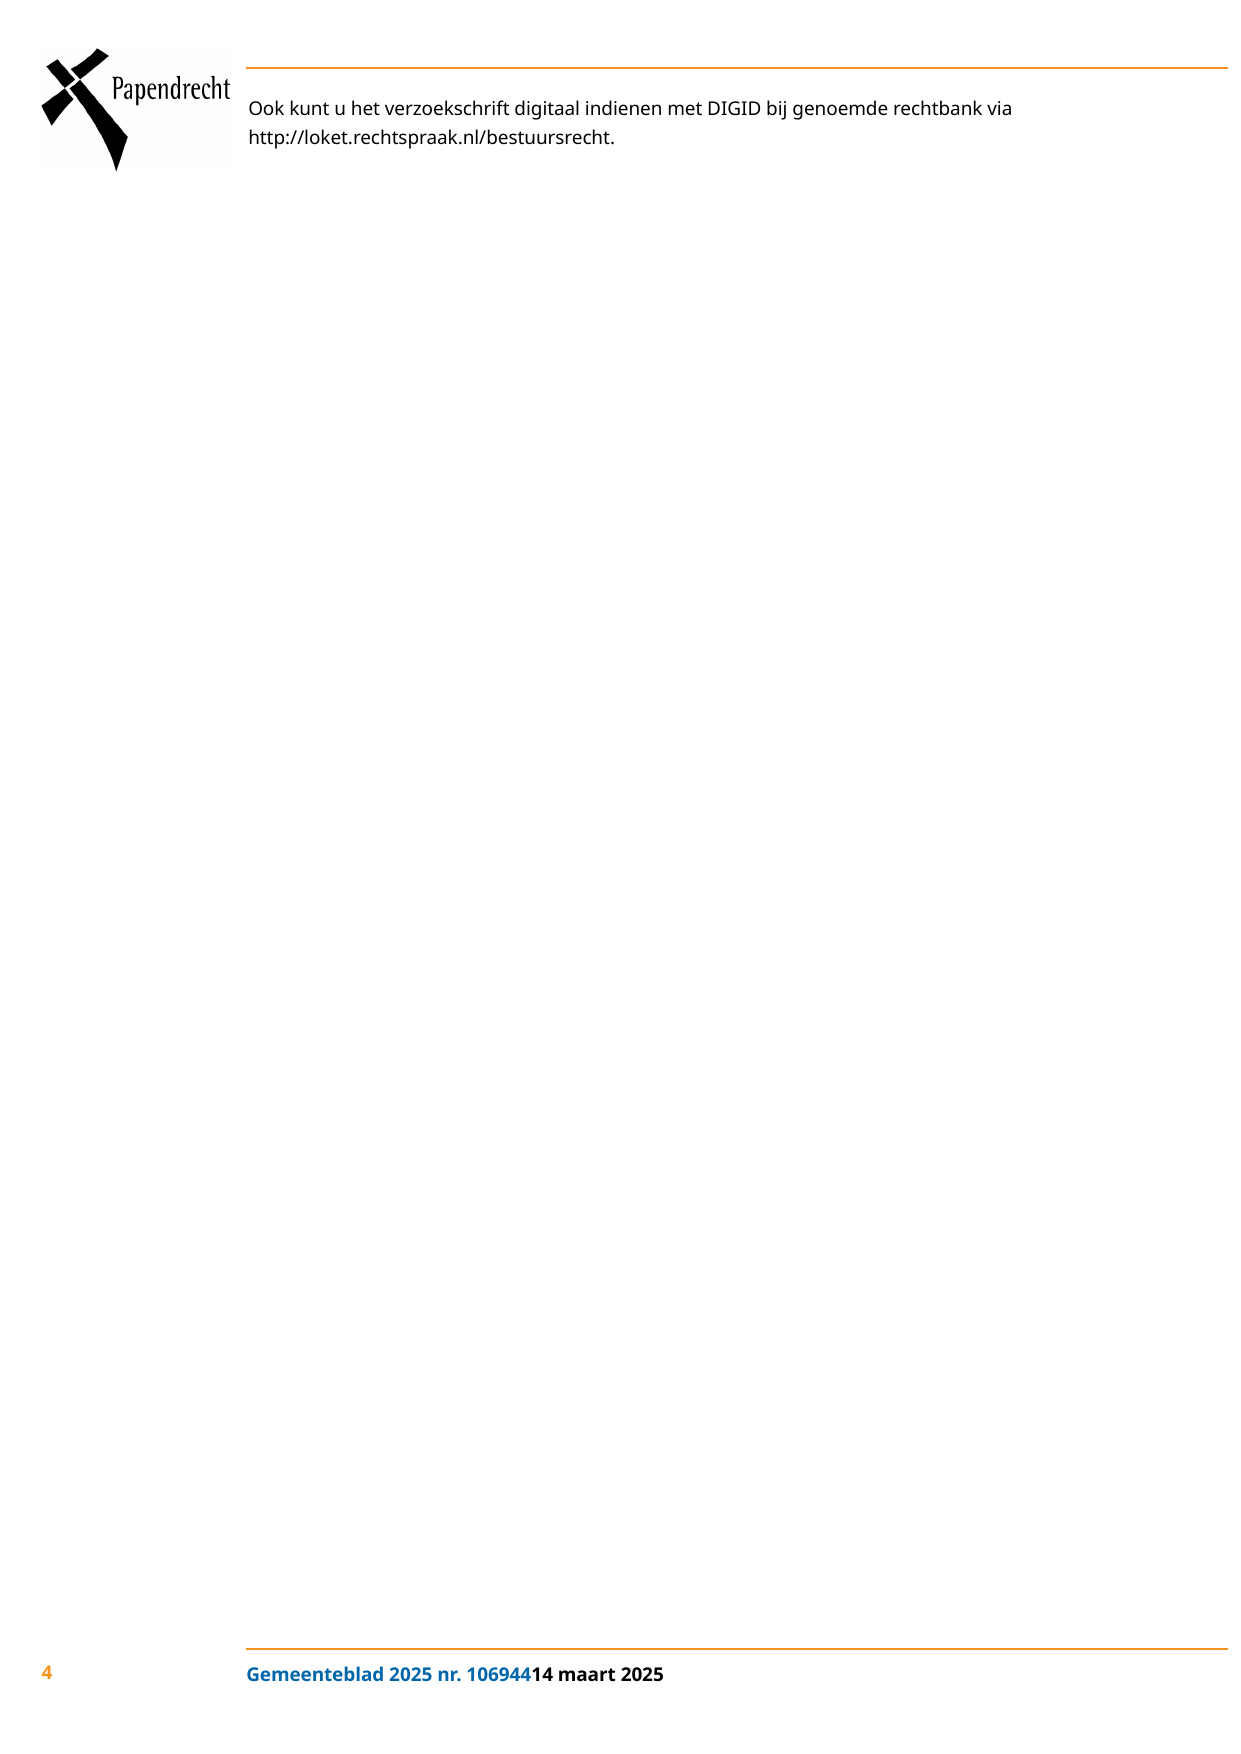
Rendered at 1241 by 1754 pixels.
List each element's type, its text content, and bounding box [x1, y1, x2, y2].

picture [41, 47, 231, 172]
text Ook kunt u het verzoekschrift digitaal indienen met DIGID bij genoemde rechtbank via http://loket.rechtspraak.nl/bestuursrecht. [248, 95, 1152, 150]
